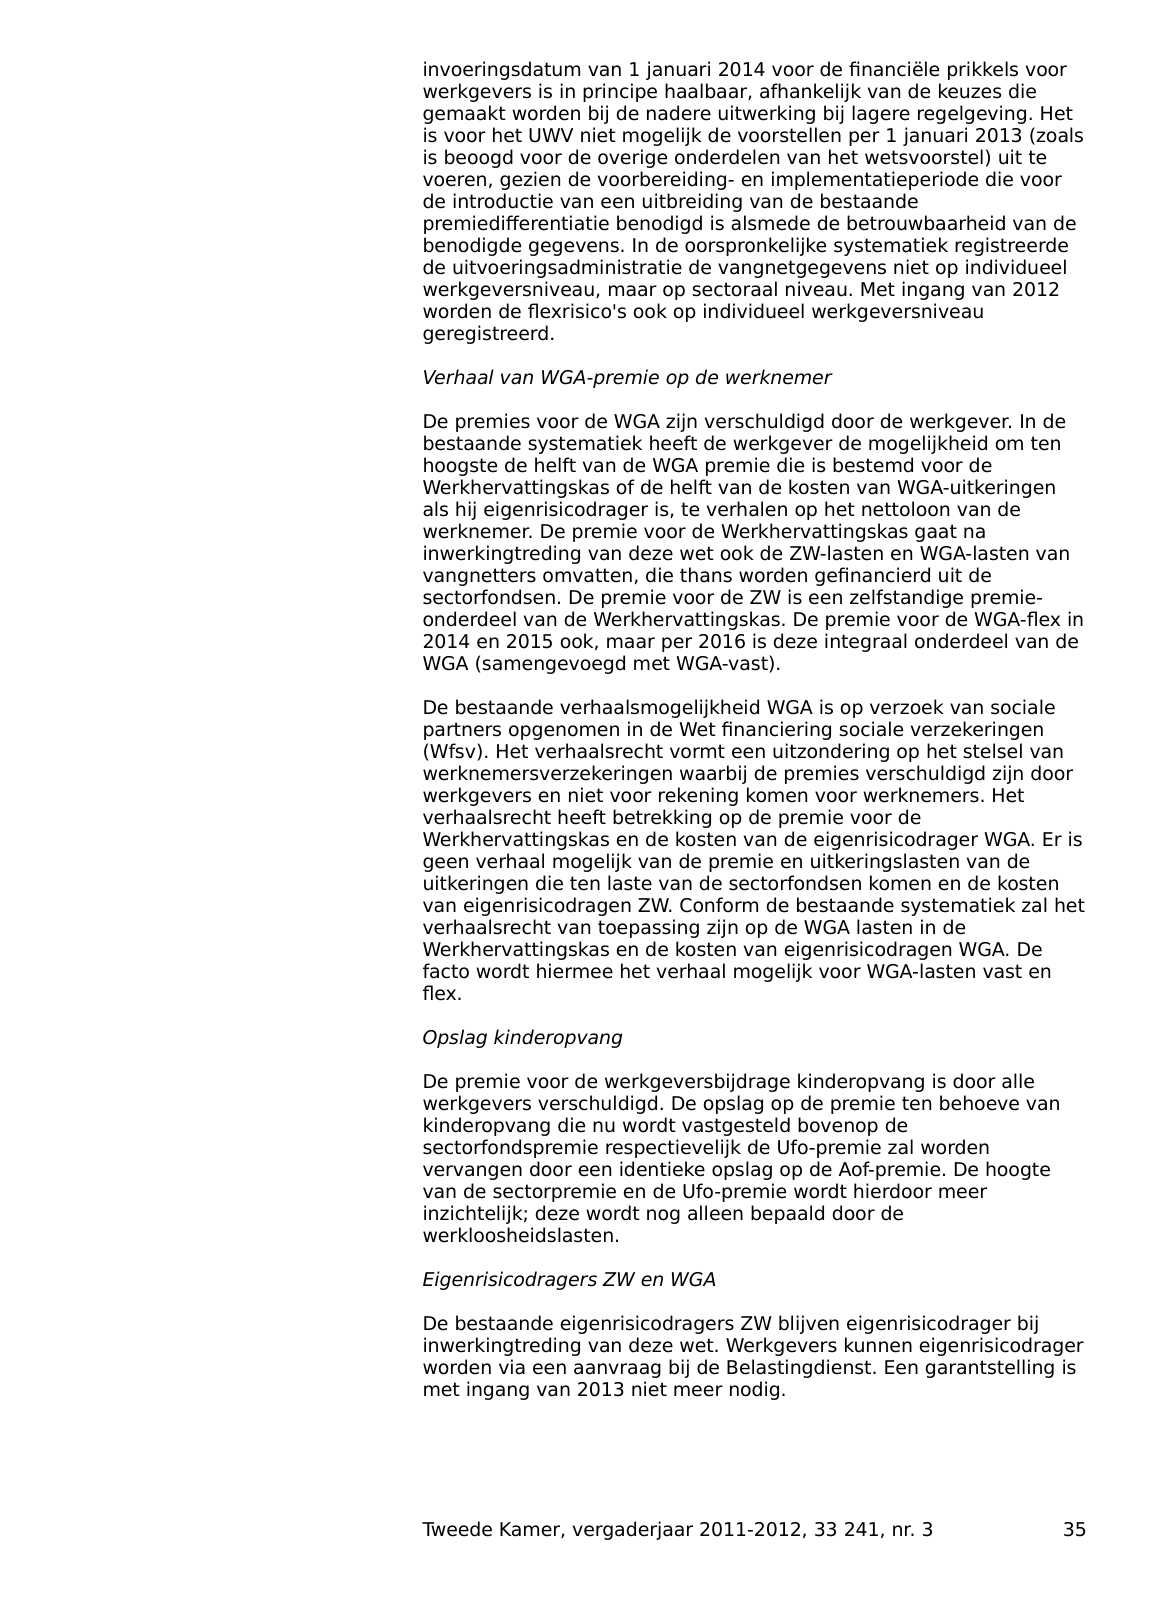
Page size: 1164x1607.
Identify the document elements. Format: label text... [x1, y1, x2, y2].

text invoeringsdatum van 1 januari 2014 voor de financiële prikkels voor werkgevers is in principe haalbaar, afhankelijk van de keuzes die gemaakt worden bij de nadere uitwerking bij lagere regelgeving. Het is voor het UWV niet mogelijk de voorstellen per 1 januari 2013 (zoals is beoogd voor de overige onderdelen van het wetsvoorstel) uit te voeren, gezien de voorbereiding- en implementatieperiode die voor de introductie van een uitbreiding van de bestaande premiedifferentiatie benodigd is alsmede de betrouwbaarheid van de benodigde gegevens. In de oorspronkelijke systematiek registreerde de uitvoeringsadministratie de vangnetgegevens niet op individueel werkgeversniveau, maar op sectoraal niveau. Met ingang van 2012 worden de flexrisico's ook op individueel werkgeversniveau geregistreerd. [422, 59, 1087, 345]
subtitle Verhaal van WGA-premie op de werknemer [422, 367, 1087, 389]
text De premies voor de WGA zijn verschuldigd door de werkgever. In de bestaande systematiek heeft de werkgever de mogelijkheid om ten hoogste de helft van de WGA premie die is bestemd voor de Werkhervattingskas of de helft van de kosten van WGA-uitkeringen als hij eigenrisicodrager is, te verhalen op het nettoloon van de werknemer. De premie voor de Werkhervattingskas gaat na inwerkingtreding van deze wet ook de ZW-lasten en WGA-lasten van vangnetters omvatten, die thans worden gefinancierd uit de sectorfondsen. De premie voor de ZW is een zelfstandige premie-onderdeel van de Werkhervattingskas. De premie voor de WGA-flex in 2014 en 2015 ook, maar per 2016 is deze integraal onderdeel van de WGA (samengevoegd met WGA-vast). [422, 411, 1087, 675]
subtitle Eigenrisicodragers ZW en WGA [422, 1269, 1087, 1291]
text De bestaande eigenrisicodragers ZW blijven eigenrisicodrager bij inwerkingtreding van deze wet. Werkgevers kunnen eigenrisicodrager worden via een aanvraag bij de Belastingdienst. Een garantstelling is met ingang van 2013 niet meer nodig. [422, 1313, 1087, 1401]
text De bestaande verhaalsmogelijkheid WGA is op verzoek van sociale partners opgenomen in de Wet financiering sociale verzekeringen (Wfsv). Het verhaalsrecht vormt een uitzondering op het stelsel van werknemersverzekeringen waarbij de premies verschuldigd zijn door werkgevers en niet voor rekening komen voor werknemers. Het verhaalsrecht heeft betrekking op de premie voor de Werkhervattingskas en de kosten van de eigenrisicodrager WGA. Er is geen verhaal mogelijk van de premie en uitkeringslasten van de uitkeringen die ten laste van de sectorfondsen komen en de kosten van eigenrisicodragen ZW. Conform de bestaande systematiek zal het verhaalsrecht van toepassing zijn op de WGA lasten in de Werkhervattingskas en de kosten van eigenrisicodragen WGA. De facto wordt hiermee het verhaal mogelijk voor WGA-lasten vast en flex. [422, 697, 1087, 1005]
text De premie voor de werkgeversbijdrage kinderopvang is door alle werkgevers verschuldigd. De opslag op de premie ten behoeve van kinderopvang die nu wordt vastgesteld bovenop de sectorfondspremie respectievelijk de Ufo-premie zal worden vervangen door een identieke opslag op de Aof-premie. De hoogte van de sectorpremie en de Ufo-premie wordt hierdoor meer inzichtelijk; deze wordt nog alleen bepaald door de werkloosheidslasten. [422, 1071, 1087, 1247]
subtitle Opslag kinderopvang [422, 1027, 1087, 1049]
